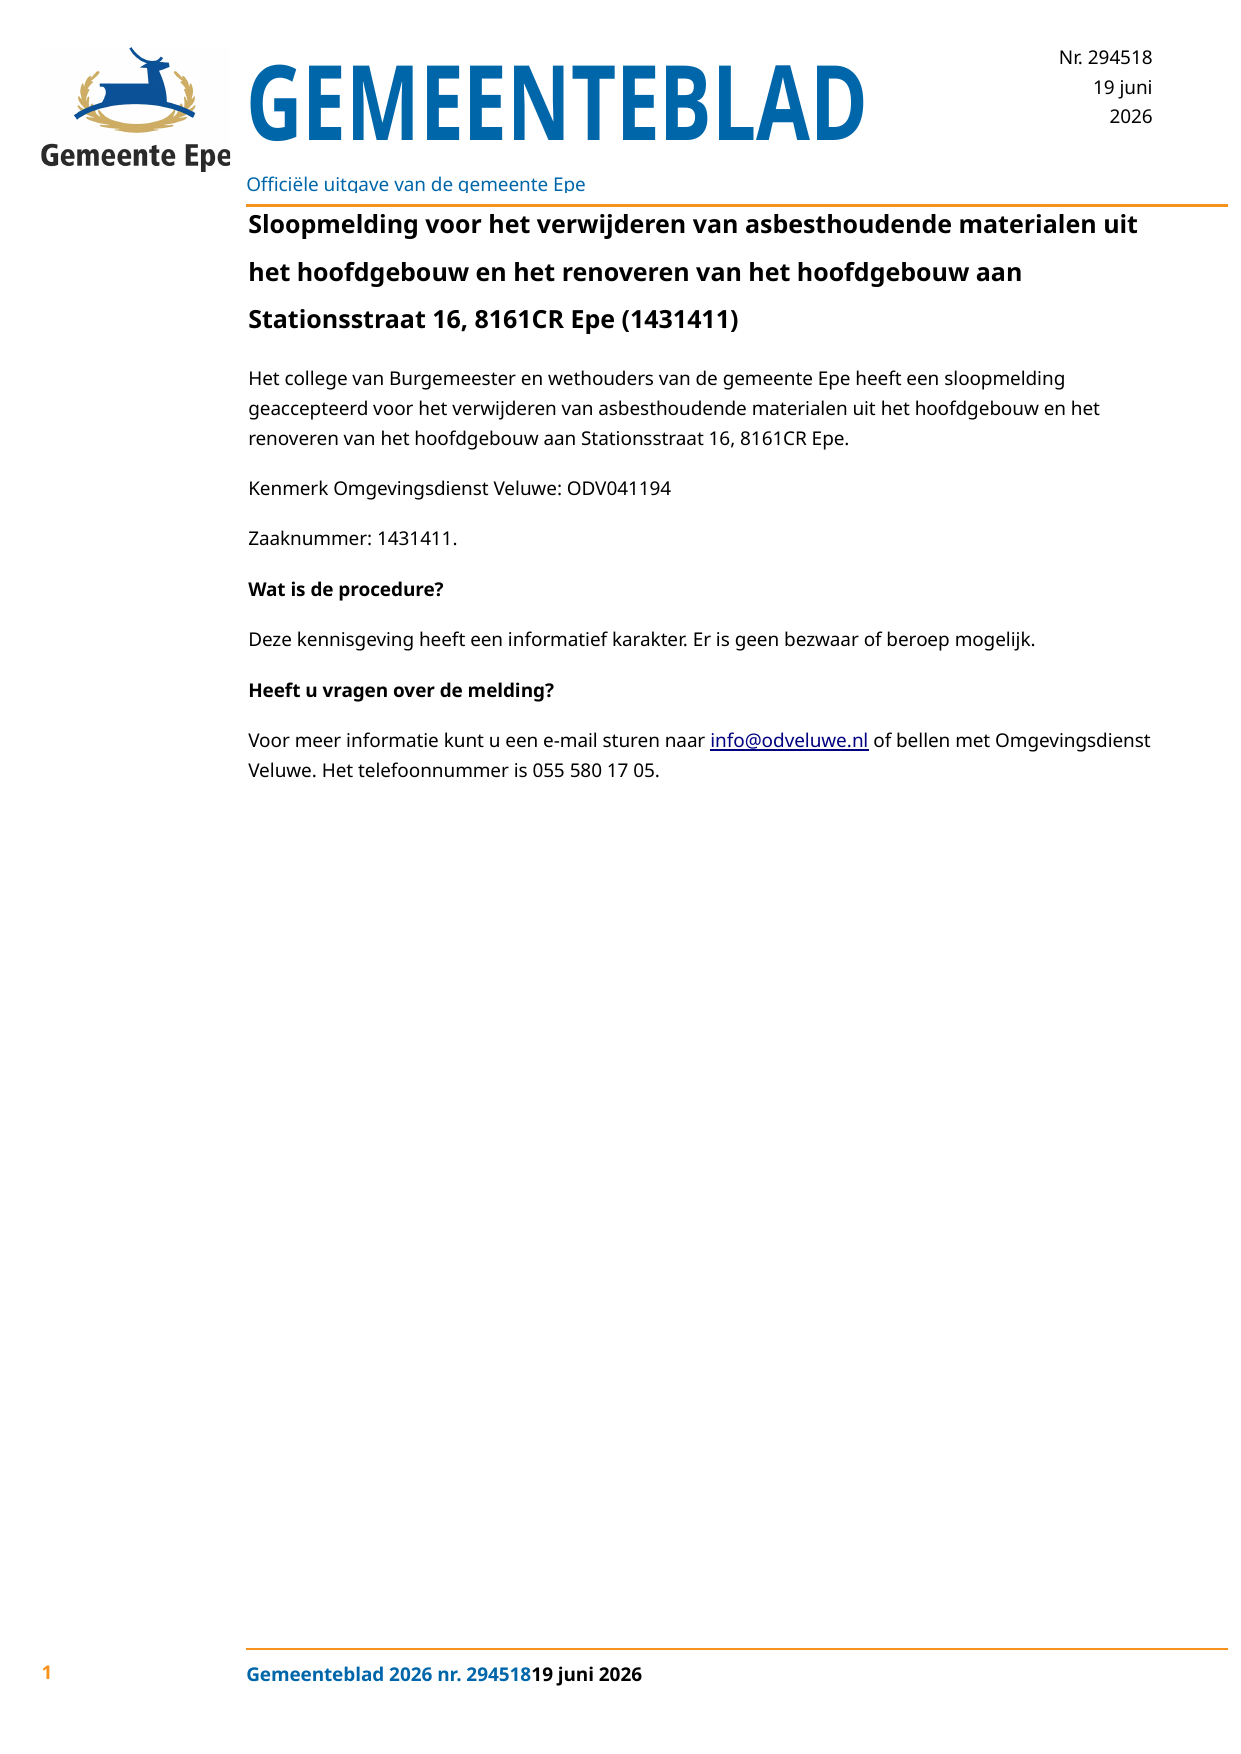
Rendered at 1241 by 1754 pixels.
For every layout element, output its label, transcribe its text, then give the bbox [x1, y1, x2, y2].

text Kenmerk Omgevingsdienst Veluwe: ODV041194 [248, 475, 1152, 501]
text Sloopmelding voor het verwijderen van asbesthoudende materialen uit het hoofdgebouw en het renoveren van het hoofdgebouw aan Stationsstraat 16, 8161CR Epe (1431411) [248, 207, 1152, 336]
text Zaaknummer: 1431411. [248, 526, 1152, 551]
text Deze kennisgeving heeft een informatief karakter. Er is geen bezwaar of beroep mogelijk. [248, 626, 1152, 652]
text Wat is de procedure? [248, 576, 1152, 602]
text Heeft u vragen over de melding? [248, 677, 1152, 702]
picture [41, 47, 231, 172]
text Voor meer informatie kunt u een e-mail sturen naar info@odveluwe.nl of bellen met Omgevingsdienst Veluwe. Het telefoonnummer is 055 580 17 05. [248, 727, 1152, 782]
text Het college van Burgemeester en wethouders van de gemeente Epe heeft een sloopmelding geaccepteerd voor het verwijderen van asbesthoudende materialen uit het hoofdgebouw en het renoveren van het hoofdgebouw aan Stationsstraat 16, 8161CR Epe. [248, 366, 1152, 450]
